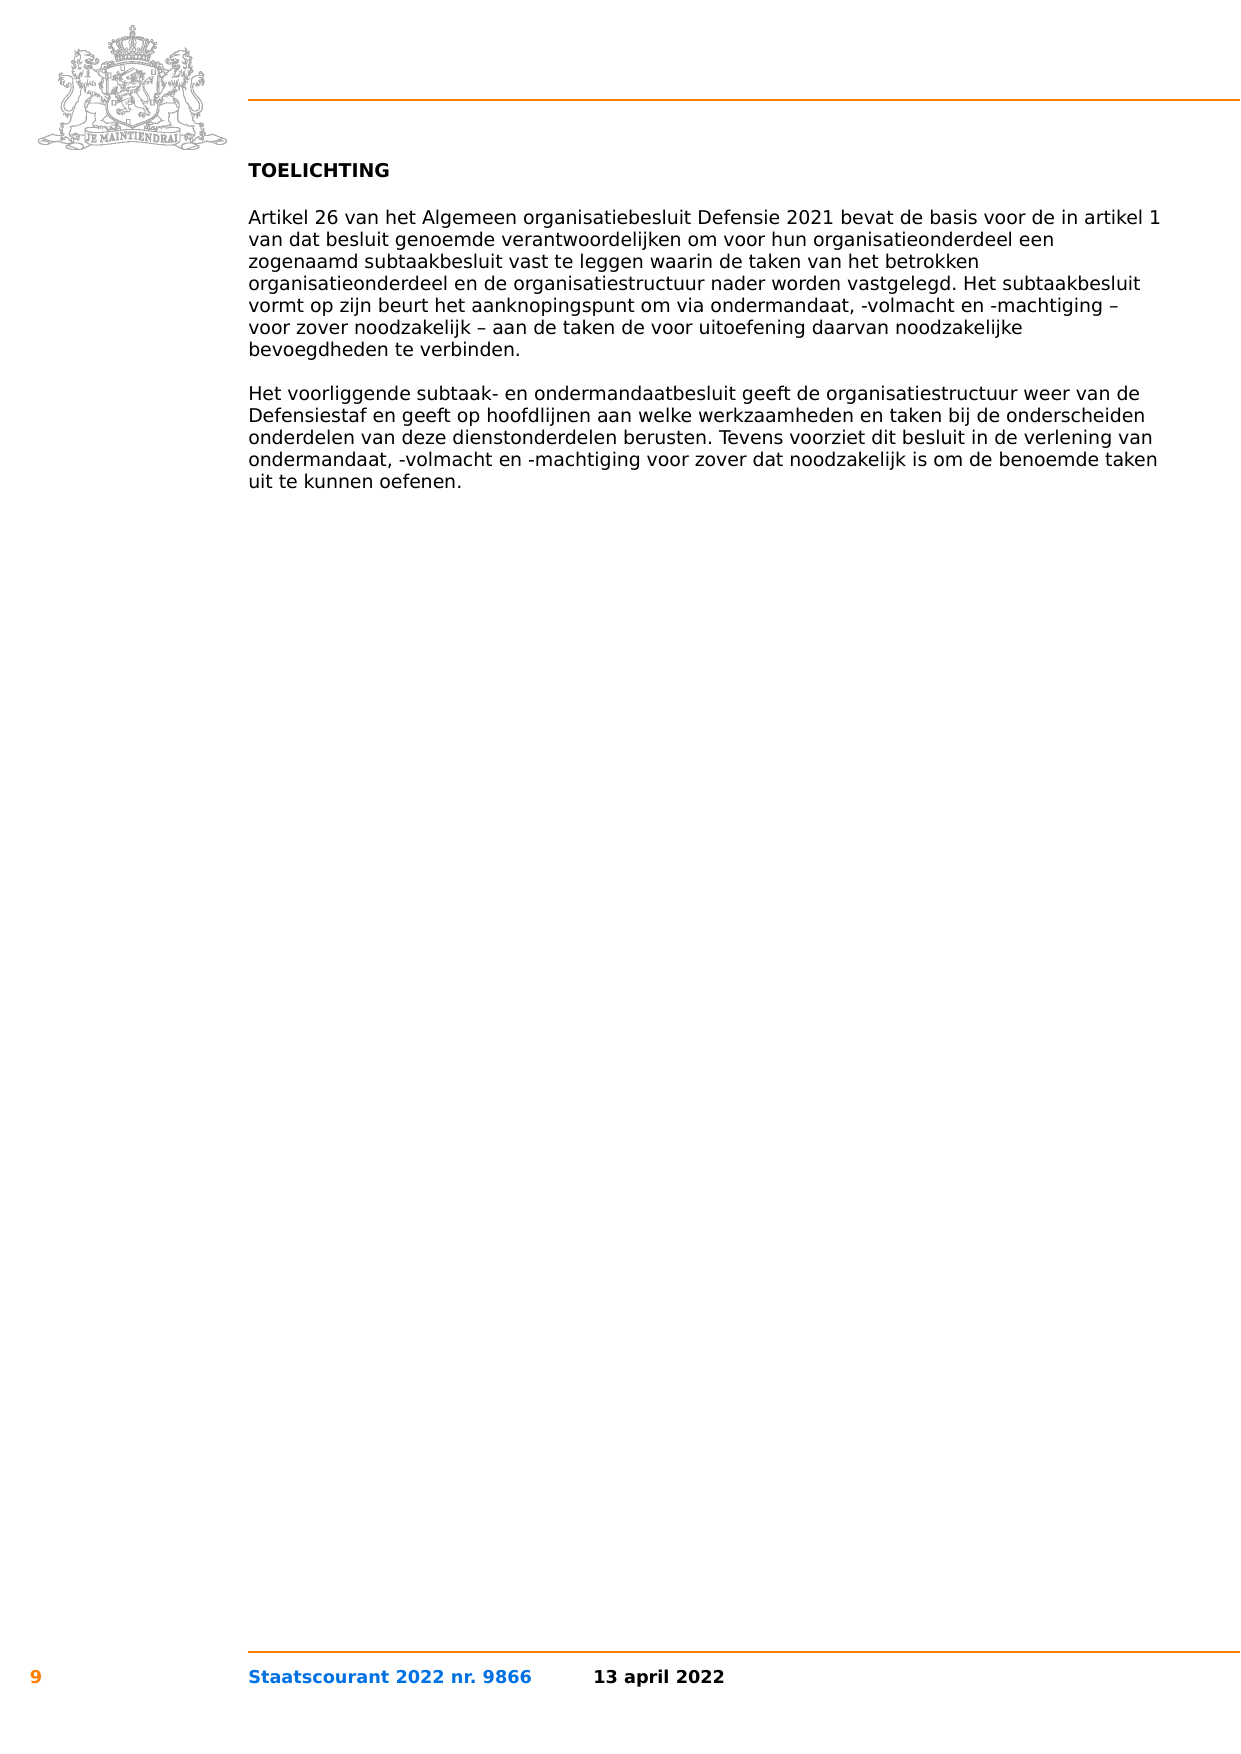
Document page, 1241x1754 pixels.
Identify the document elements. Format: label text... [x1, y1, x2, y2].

subtitle TOELICHTING [248, 160, 1163, 182]
text Het voorliggende subtaak- en ondermandaatbesluit geeft de organisatiestructuur weer van de Defensiestaf en geeft op hoofdlijnen aan welke werkzaamheden en taken bij de onderscheiden onderdelen van deze dienstonderdelen berusten. Tevens voorziet dit besluit in de verlening van ondermandaat, -volmacht en -machtiging voor zover dat noodzakelijk is om de benoemde taken uit te kunnen oefenen. [248, 383, 1163, 492]
picture [38, 25, 227, 150]
text Artikel 26 van het Algemeen organisatiebesluit Defensie 2021 bevat de basis voor de in artikel 1 van dat besluit genoemde verantwoordelijken om voor hun organisatieonderdeel een zogenaamd subtaakbesluit vast te leggen waarin de taken van het betrokken organisatieonderdeel en de organisatiestructuur nader worden vastgelegd. Het subtaakbesluit vormt op zijn beurt het aanknopingspunt om via ondermandaat, -volmacht en -machtiging – voor zover noodzakelijk – aan de taken de voor uitoefening daarvan noodzakelijke bevoegdheden te verbinden. [248, 207, 1163, 361]
